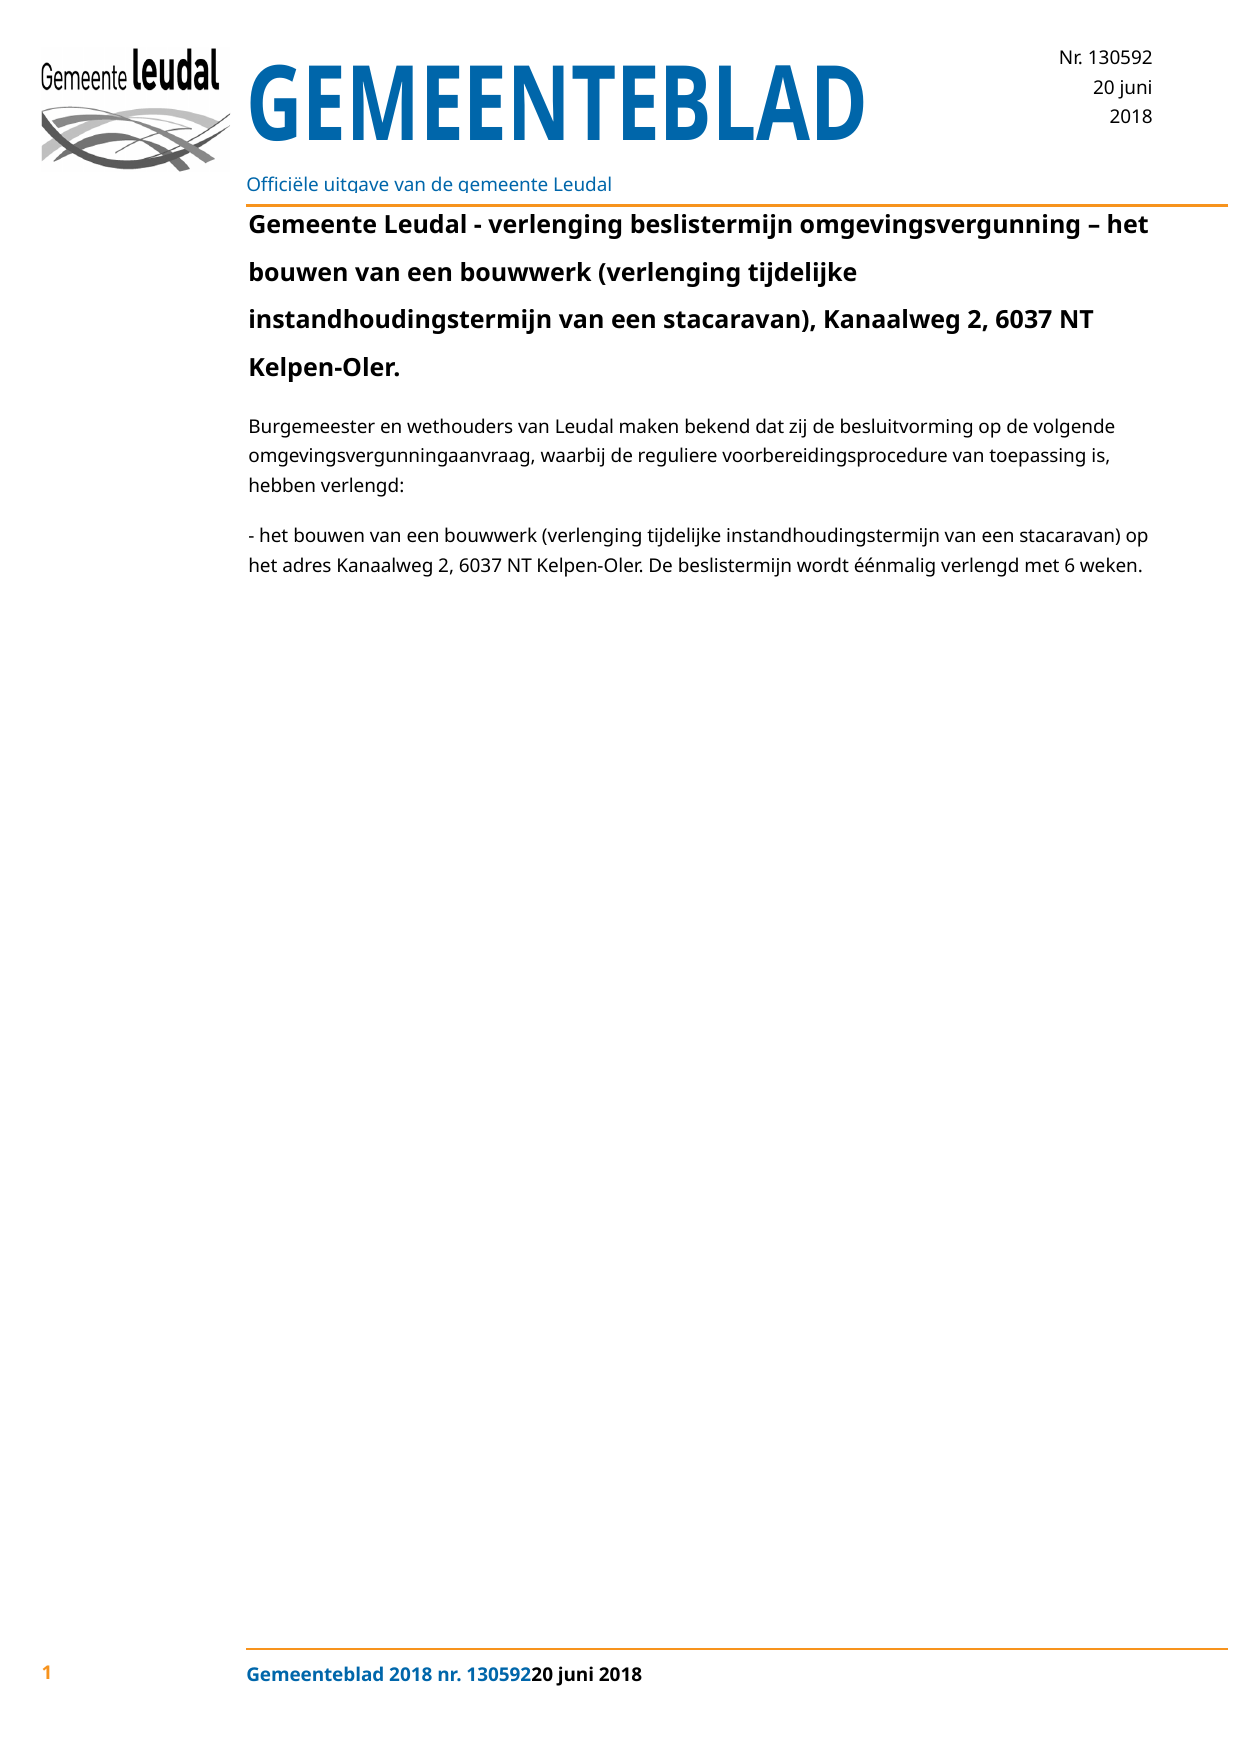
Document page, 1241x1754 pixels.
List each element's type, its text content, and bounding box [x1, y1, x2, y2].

picture [41, 47, 231, 172]
text Gemeente Leudal - verlenging beslistermijn omgevingsvergunning – het bouwen van een bouwwerk (verlenging tijdelijke instandhoudingstermijn van een stacaravan), Kanaalweg 2, 6037 NT Kelpen-Oler. [248, 207, 1152, 384]
text - het bouwen van een bouwwerk (verlenging tijdelijke instandhoudingstermijn van een stacaravan) op het adres Kanaalweg 2, 6037 NT Kelpen-Oler. De beslistermijn wordt éénmalig verlengd met 6 weken. [248, 523, 1152, 578]
text Burgemeester en wethouders van Leudal maken bekend dat zij de besluitvorming op de volgende omgevingsvergunningaanvraag, waarbij de reguliere voorbereidingsprocedure van toepassing is, hebben verlengd: [248, 413, 1152, 498]
